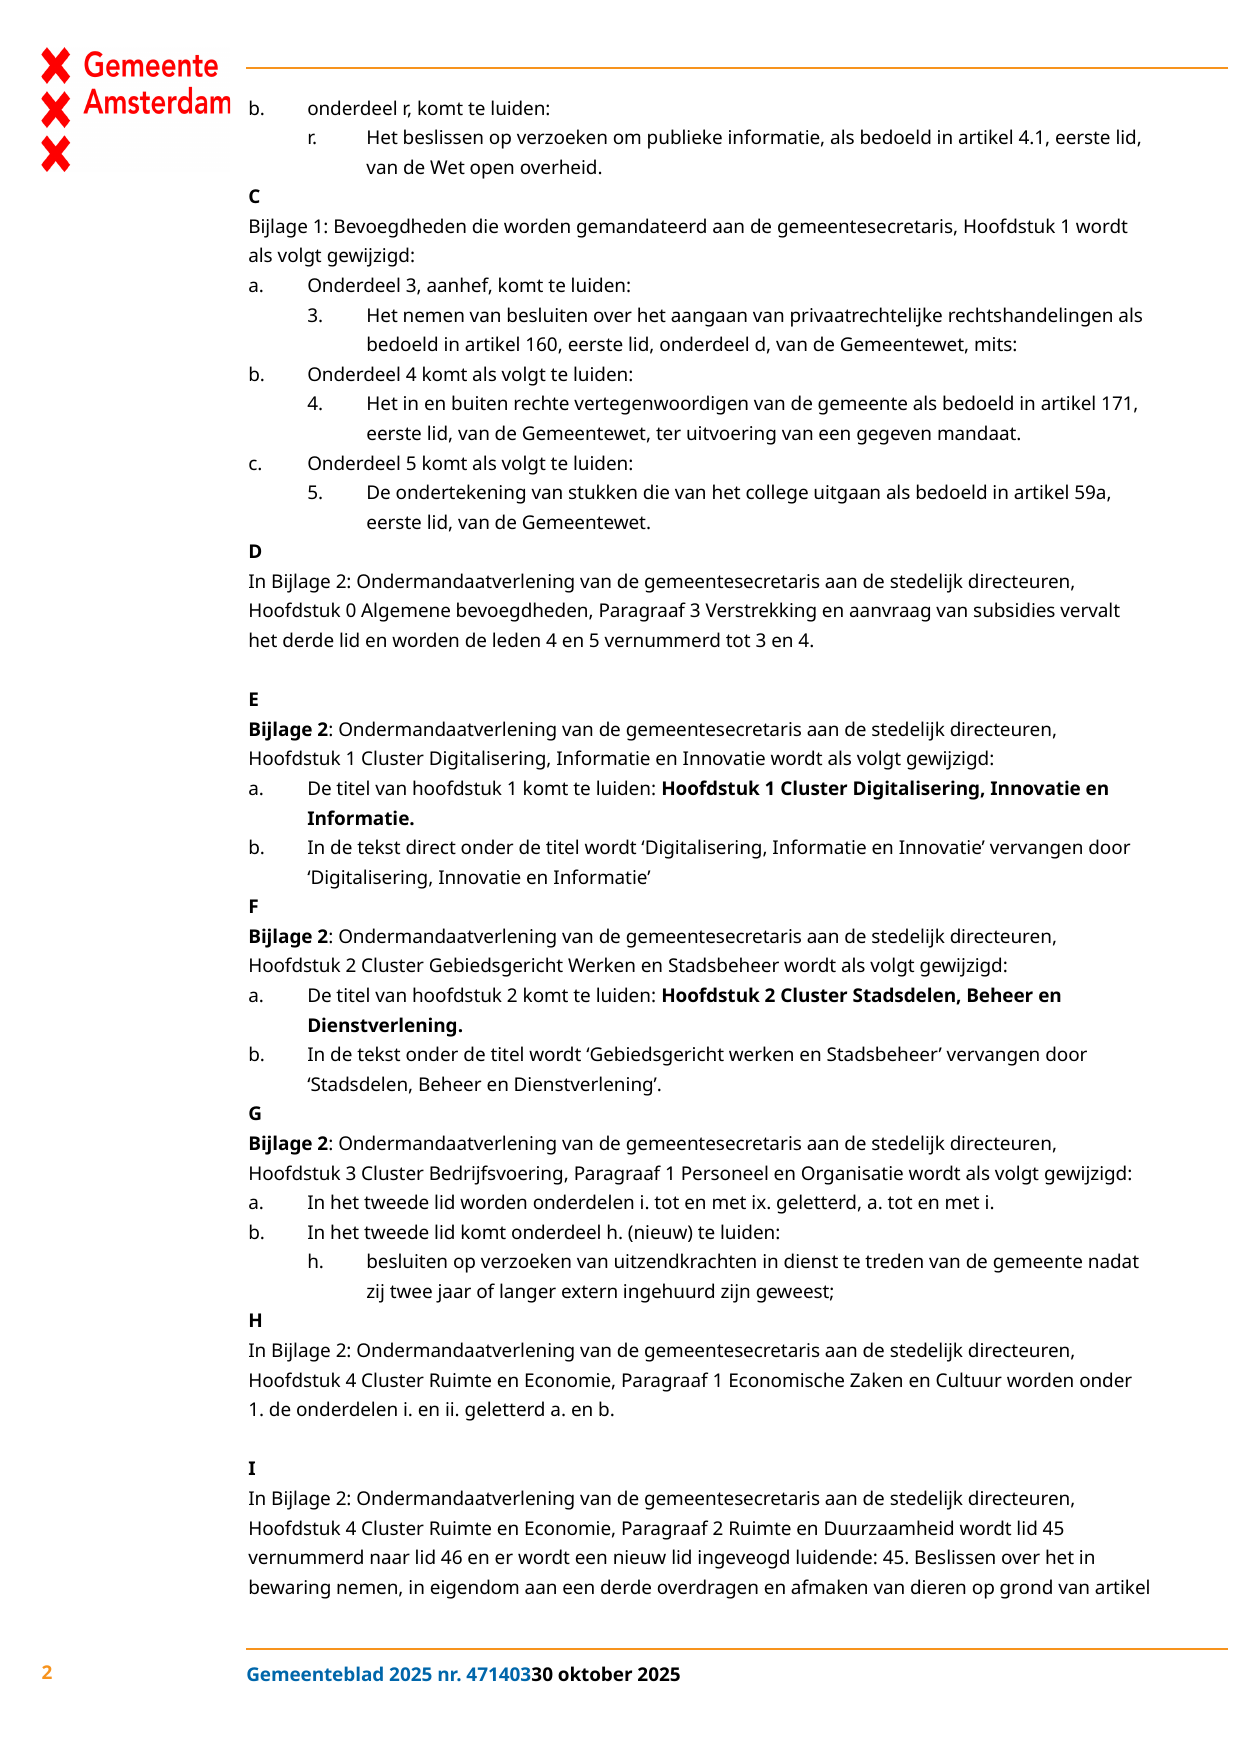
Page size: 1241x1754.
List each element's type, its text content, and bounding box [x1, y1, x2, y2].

text F [248, 893, 1152, 919]
list De titel van hoofdstuk 2 komt te luiden: Hoofdstuk 2 Cluster Stadsdelen, Beheer en Dienstverlening. [248, 982, 1152, 1038]
list Onderdeel 5 komt als volgt te luiden: [248, 450, 1152, 476]
list In de tekst direct onder de titel wordt ‘Digitalisering, Informatie en Innovatie’ vervangen door ‘Digitalisering, Innovatie en Informatie’ [248, 834, 1152, 890]
text D [248, 538, 1152, 564]
text H [248, 1308, 1152, 1333]
list Het nemen van besluiten over het aangaan van privaatrechtelijke rechtshandelingen als bedoeld in artikel 160, eerste lid, onderdeel d, van de Gemeentewet, mits: [307, 302, 1152, 357]
text C [248, 183, 1152, 209]
text I [248, 1456, 1152, 1481]
list In het tweede lid komt onderdeel h. (nieuw) te luiden: [248, 1219, 1152, 1245]
text G [248, 1101, 1152, 1126]
list In de tekst onder de titel wordt ‘Gebiedsgericht werken en Stadsbeheer’ vervangen door ‘Stadsdelen, Beheer en Dienstverlening’. [248, 1041, 1152, 1097]
list In het tweede lid worden onderdelen i. tot en met ix. geletterd, a. tot en met i. [248, 1189, 1152, 1215]
text Bijlage 2: Ondermandaatverlening van de gemeentesecretaris aan de stedelijk directeuren, Hoofdstuk 3 Cluster Bedrijfsvoering, Paragraaf 1 Personeel en Organisatie wordt als volgt gewijzigd: [248, 1130, 1152, 1186]
text In Bijlage 2: Ondermandaatverlening van de gemeentesecretaris aan de stedelijk directeuren, Hoofdstuk 0 Algemene bevoegdheden, Paragraaf 3 Verstrekking en aanvraag van subsidies vervalt het derde lid en worden de leden 4 en 5 vernummerd tot 3 en 4. [248, 568, 1152, 653]
list De ondertekening van stukken die van het college uitgaan als bedoeld in artikel 59a, eerste lid, van de Gemeentewet. [307, 479, 1152, 535]
list Onderdeel 3, aanhef, komt te luiden: [248, 272, 1152, 298]
list De titel van hoofdstuk 1 komt te luiden: Hoofdstuk 1 Cluster Digitalisering, Innovatie en Informatie. [248, 775, 1152, 831]
text Bijlage 2: Ondermandaatverlening van de gemeentesecretaris aan de stedelijk directeuren, Hoofdstuk 2 Cluster Gebiedsgericht Werken en Stadsbeheer wordt als volgt gewijzigd: [248, 923, 1152, 978]
list besluiten op verzoeken van uitzendkrachten in dienst te treden van de gemeente nadat zij twee jaar of langer extern ingehuurd zijn geweest; [307, 1248, 1152, 1304]
text E [248, 686, 1152, 712]
list Onderdeel 4 komt als volgt te luiden: [248, 361, 1152, 387]
list Het in en buiten rechte vertegenwoordigen van de gemeente als bedoeld in artikel 171, eerste lid, van de Gemeentewet, ter uitvoering van een gegeven mandaat. [307, 391, 1152, 446]
text In Bijlage 2: Ondermandaatverlening van de gemeentesecretaris aan de stedelijk directeuren, Hoofdstuk 4 Cluster Ruimte en Economie, Paragraaf 2 Ruimte en Duurzaamheid wordt lid 45 vernummerd naar lid 46 en er wordt een nieuw lid ingeveogd luidende: 45. Beslissen over het in bewaring nemen, in eigendom aan een derde overdragen en afmaken van dieren op grond van artikel [248, 1485, 1152, 1600]
text Bijlage 1: Bevoegdheden die worden gemandateerd aan de gemeentesecretaris, Hoofdstuk 1 wordt als volgt gewijzigd: [248, 213, 1152, 268]
picture [41, 47, 231, 172]
list onderdeel r, komt te luiden: [248, 95, 1152, 121]
text Bijlage 2: Ondermandaatverlening van de gemeentesecretaris aan de stedelijk directeuren, Hoofdstuk 1 Cluster Digitalisering, Informatie en Innovatie wordt als volgt gewijzigd: [248, 716, 1152, 771]
list Het beslissen op verzoeken om publieke informatie, als bedoeld in artikel 4.1, eerste lid, van de Wet open overheid. [307, 124, 1152, 180]
text In Bijlage 2: Ondermandaatverlening van de gemeentesecretaris aan de stedelijk directeuren, Hoofdstuk 4 Cluster Ruimte en Economie, Paragraaf 1 Economische Zaken en Cultuur worden onder 1. de onderdelen i. en ii. geletterd a. en b. [248, 1337, 1152, 1422]
